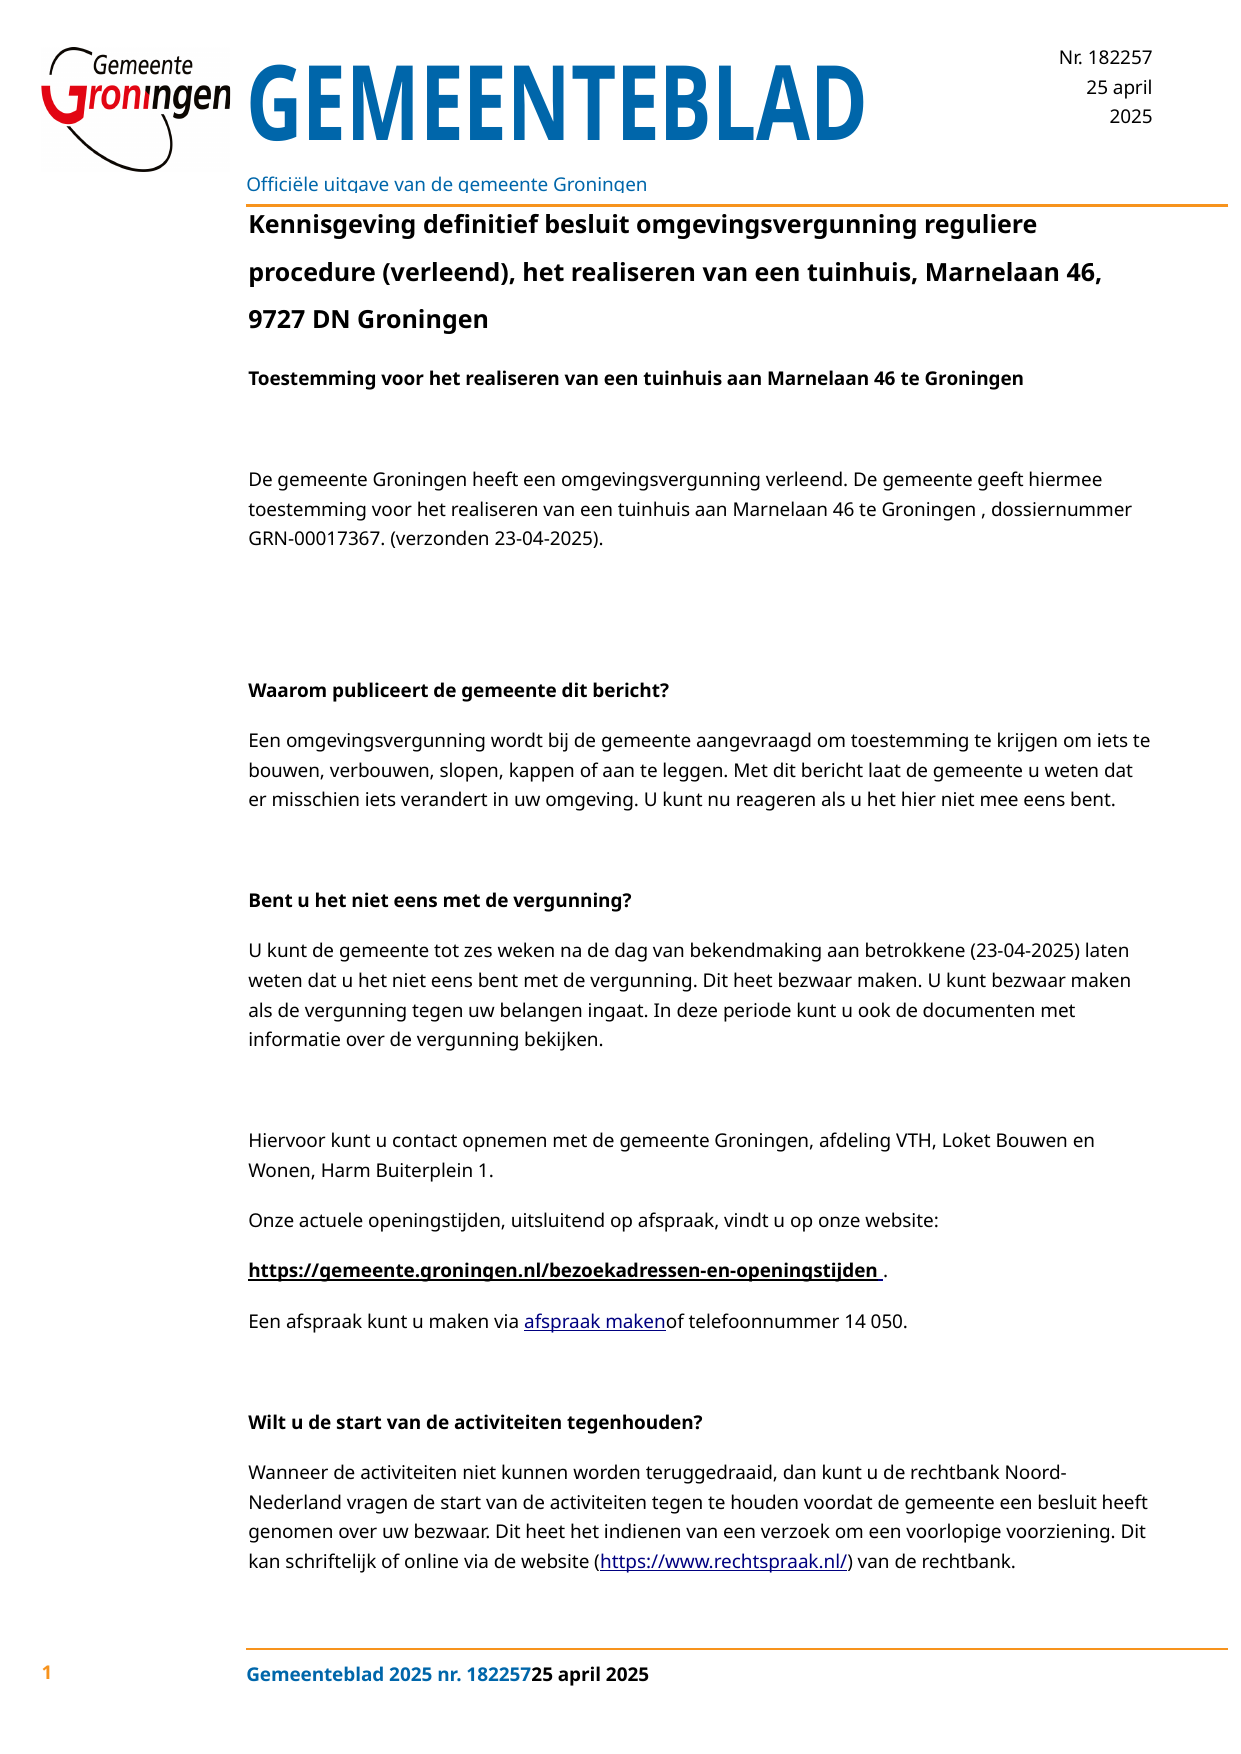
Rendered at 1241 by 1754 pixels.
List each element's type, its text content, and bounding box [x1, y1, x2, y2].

text Bent u het niet eens met de vergunning? [248, 887, 1152, 913]
text Een afspraak kunt u maken via afspraak makenof telefoonnummer 14 050. [248, 1308, 1152, 1334]
text Een omgevingsvergunning wordt bij de gemeente aangevraagd om toestemming te krijgen om iets te bouwen, verbouwen, slopen, kappen of aan te leggen. Met dit bericht laat de gemeente u weten dat er misschien iets verandert in uw omgeving. U kunt nu reageren als u het hier niet mee eens bent. [248, 727, 1152, 812]
text Onze actuele openingstijden, uitsluitend op afspraak, vindt u op onze website: [248, 1207, 1152, 1233]
text Waarom publiceert de gemeente dit bericht? [248, 677, 1152, 702]
text Hiervoor kunt u contact opnemen met de gemeente Groningen, afdeling VTH, Loket Bouwen en Wonen, Harm Buiterplein 1. [248, 1127, 1152, 1182]
text Toestemming voor het realiseren van een tuinhuis aan Marnelaan 46 te Groningen [248, 366, 1152, 391]
text U kunt de gemeente tot zes weken na de dag van bekendmaking aan betrokkene (23-04-2025) laten weten dat u het niet eens bent met de vergunning. Dit heet bezwaar maken. U kunt bezwaar maken als de vergunning tegen uw belangen ingaat. In deze periode kunt u ook de documenten met informatie over de vergunning bekijken. [248, 938, 1152, 1052]
text https://gemeente.groningen.nl/bezoekadressen-en-openingstijden . [248, 1258, 1152, 1283]
text Wilt u de start van de activiteiten tegenhouden? [248, 1409, 1152, 1434]
text De gemeente Groningen heeft een omgevingsvergunning verleend. De gemeente geeft hiermee toestemming voor het realiseren van een tuinhuis aan Marnelaan 46 te Groningen , dossiernummer GRN-00017367. (verzonden 23-04-2025). [248, 466, 1152, 551]
text Kennisgeving definitief besluit omgevingsvergunning reguliere procedure (verleend), het realiseren van een tuinhuis, Marnelaan 46, 9727 DN Groningen [248, 207, 1152, 336]
text Wanneer de activiteiten niet kunnen worden teruggedraaid, dan kunt u de rechtbank Noord-Nederland vragen de start van de activiteiten tegen te houden voordat de gemeente een besluit heeft genomen over uw bezwaar. Dit heet het indienen van een verzoek om een voorlopige voorziening. Dit kan schriftelijk of online via de website (https://www.rechtspraak.nl/) van de rechtbank. [248, 1459, 1152, 1574]
picture [41, 47, 231, 172]
